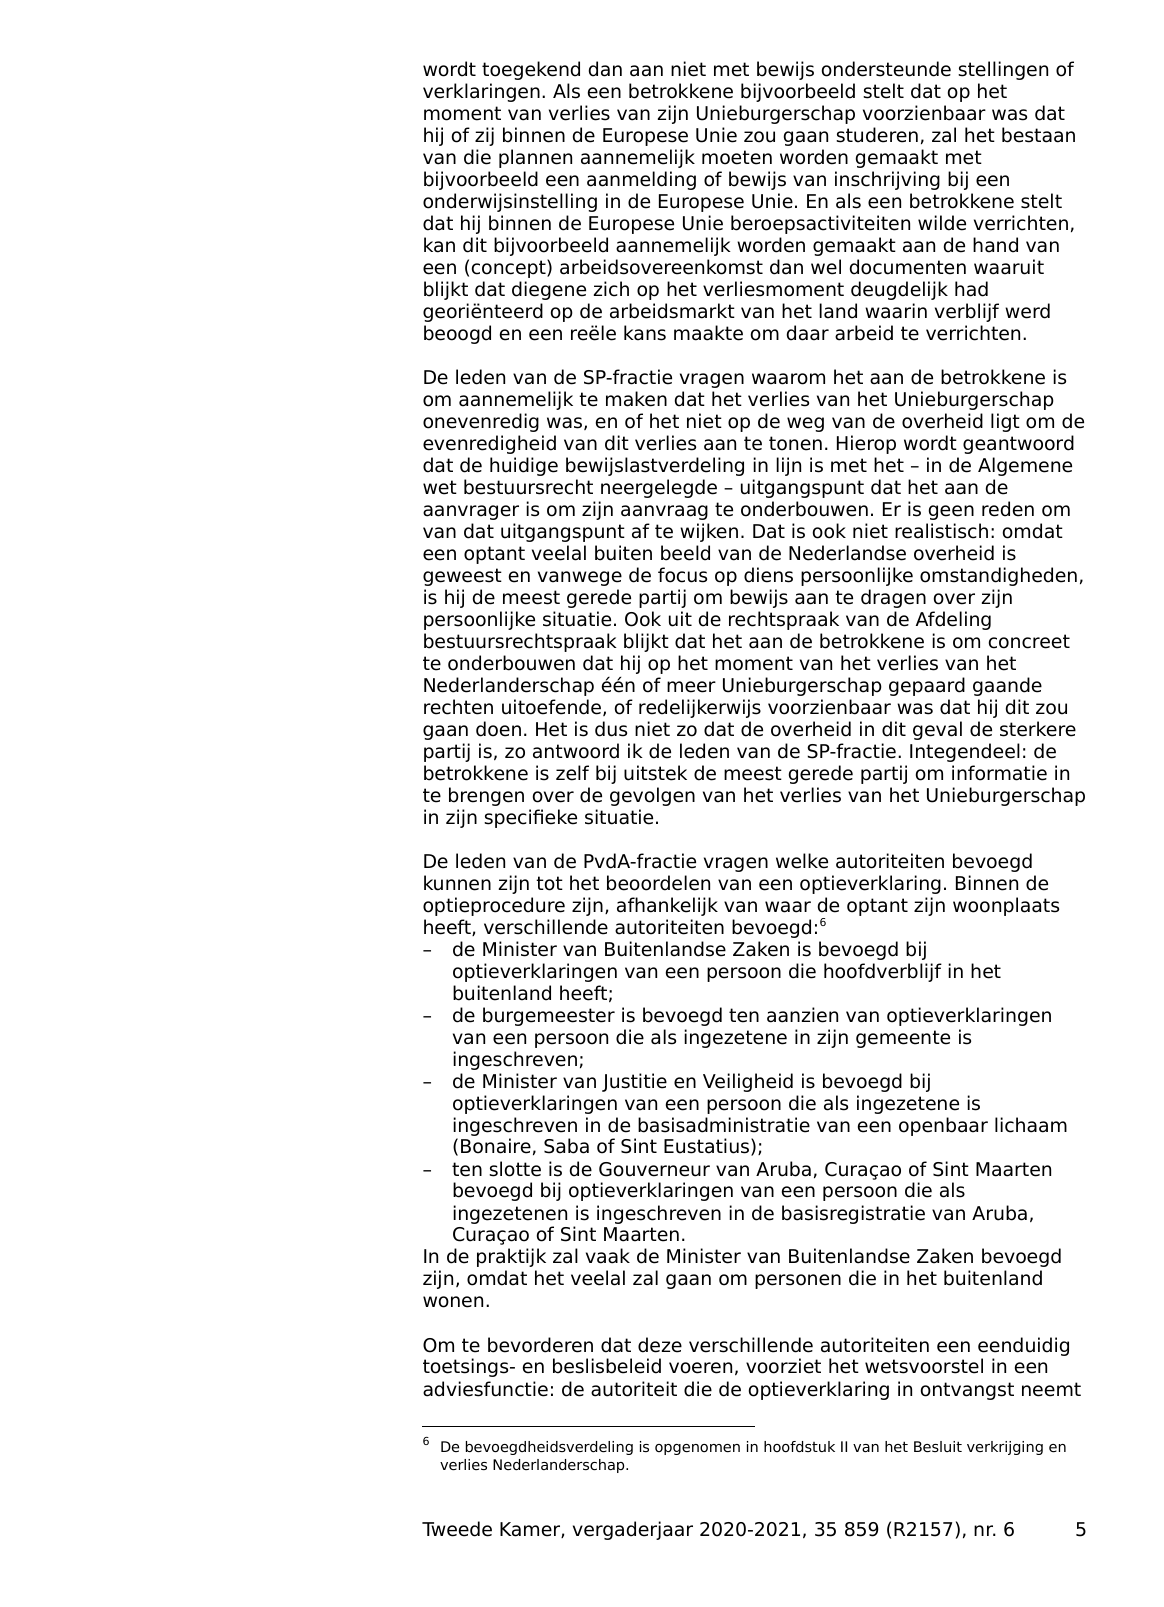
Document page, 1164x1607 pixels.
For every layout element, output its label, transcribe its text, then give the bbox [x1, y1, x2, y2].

text – de Minister van Justitie en Veiligheid is bevoegd bij optieverklaringen van een persoon die als ingezetene is ingeschreven in de basisadministratie van een openbaar lichaam (Bonaire, Saba of Sint Eustatius); [422, 1071, 1087, 1158]
text De leden van de PvdA-fractie vragen welke autoriteiten bevoegd kunnen zijn tot het beoordelen van een optieverklaring. Binnen de optieprocedure zijn, afhankelijk van waar de optant zijn woonplaats heeft, verschillende autoriteiten bevoegd: [422, 851, 1087, 939]
text wordt toegekend dan aan niet met bewijs ondersteunde stellingen of verklaringen. Als een betrokkene bijvoorbeeld stelt dat op het moment van verlies van zijn Unieburgerschap voorzienbaar was dat hij of zij binnen de Europese Unie zou gaan studeren, zal het bestaan van die plannen aannemelijk moeten worden gemaakt met bijvoorbeeld een aanmelding of bewijs van inschrijving bij een onderwijsinstelling in de Europese Unie. En als een betrokkene stelt dat hij binnen de Europese Unie beroepsactiviteiten wilde verrichten, kan dit bijvoorbeeld aannemelijk worden gemaakt aan de hand van een (concept) arbeidsovereenkomst dan wel documenten waaruit blijkt dat diegene zich op het verliesmoment deugdelijk had georiënteerd op de arbeidsmarkt van het land waarin verblijf werd beoogd en een reële kans maakte om daar arbeid te verrichten. [422, 59, 1087, 345]
text – ten slotte is de Gouverneur van Aruba, Curaçao of Sint Maarten bevoegd bij optieverklaringen van een persoon die als ingezetenen is ingeschreven in de basisregistratie van Aruba, Curaçao of Sint Maarten. [422, 1158, 1087, 1246]
text – de burgemeester is bevoegd ten aanzien van optieverklaringen van een persoon die als ingezetene in zijn gemeente is ingeschreven; [422, 1004, 1087, 1071]
text De leden van de SP-fractie vragen waarom het aan de betrokkene is om aannemelijk te maken dat het verlies van het Unieburgerschap onevenredig was, en of het niet op de weg van de overheid ligt om de evenredigheid van dit verlies aan te tonen. Hierop wordt geantwoord dat de huidige bewijslastverdeling in lijn is met het – in de Algemene wet bestuursrecht neergelegde – uitgangspunt dat het aan de aanvrager is om zijn aanvraag te onderbouwen. Er is geen reden om van dat uitgangspunt af te wijken. Dat is ook niet realistisch: omdat een optant veelal buiten beeld van de Nederlandse overheid is geweest en vanwege de focus op diens persoonlijke omstandigheden, is hij de meest gerede partij om bewijs aan te dragen over zijn persoonlijke situatie. Ook uit de rechtspraak van de Afdeling bestuursrechtspraak blijkt dat het aan de betrokkene is om concreet te onderbouwen dat hij op het moment van het verlies van het Nederlanderschap één of meer Unieburgerschap gepaard gaande rechten uitoefende, of redelijkerwijs voorzienbaar was dat hij dit zou gaan doen. Het is dus niet zo dat de overheid in dit geval de sterkere partij is, zo antwoord ik de leden van de SP-fractie. Integendeel: de betrokkene is zelf bij uitstek de meest gerede partij om informatie in te brengen over de gevolgen van het verlies van het Unieburgerschap in zijn specifieke situatie. [422, 367, 1087, 828]
text De bevoegdheidsverdeling is opgenomen in hoofdstuk II van het Besluit verkrijging en verlies Nederlanderschap. [422, 1435, 1087, 1474]
text Om te bevorderen dat deze verschillende autoriteiten een eenduidig toetsings- en beslisbeleid voeren, voorziet het wetsvoorstel in een adviesfunctie: de autoriteit die de optieverklaring in ontvangst neemt [422, 1334, 1087, 1400]
text In de praktijk zal vaak de Minister van Buitenlandse Zaken bevoegd zijn, omdat het veelal zal gaan om personen die in het buitenland wonen. [422, 1246, 1087, 1312]
text – de Minister van Buitenlandse Zaken is bevoegd bij optieverklaringen van een persoon die hoofdverblijf in het buitenland heeft; [422, 939, 1087, 1004]
